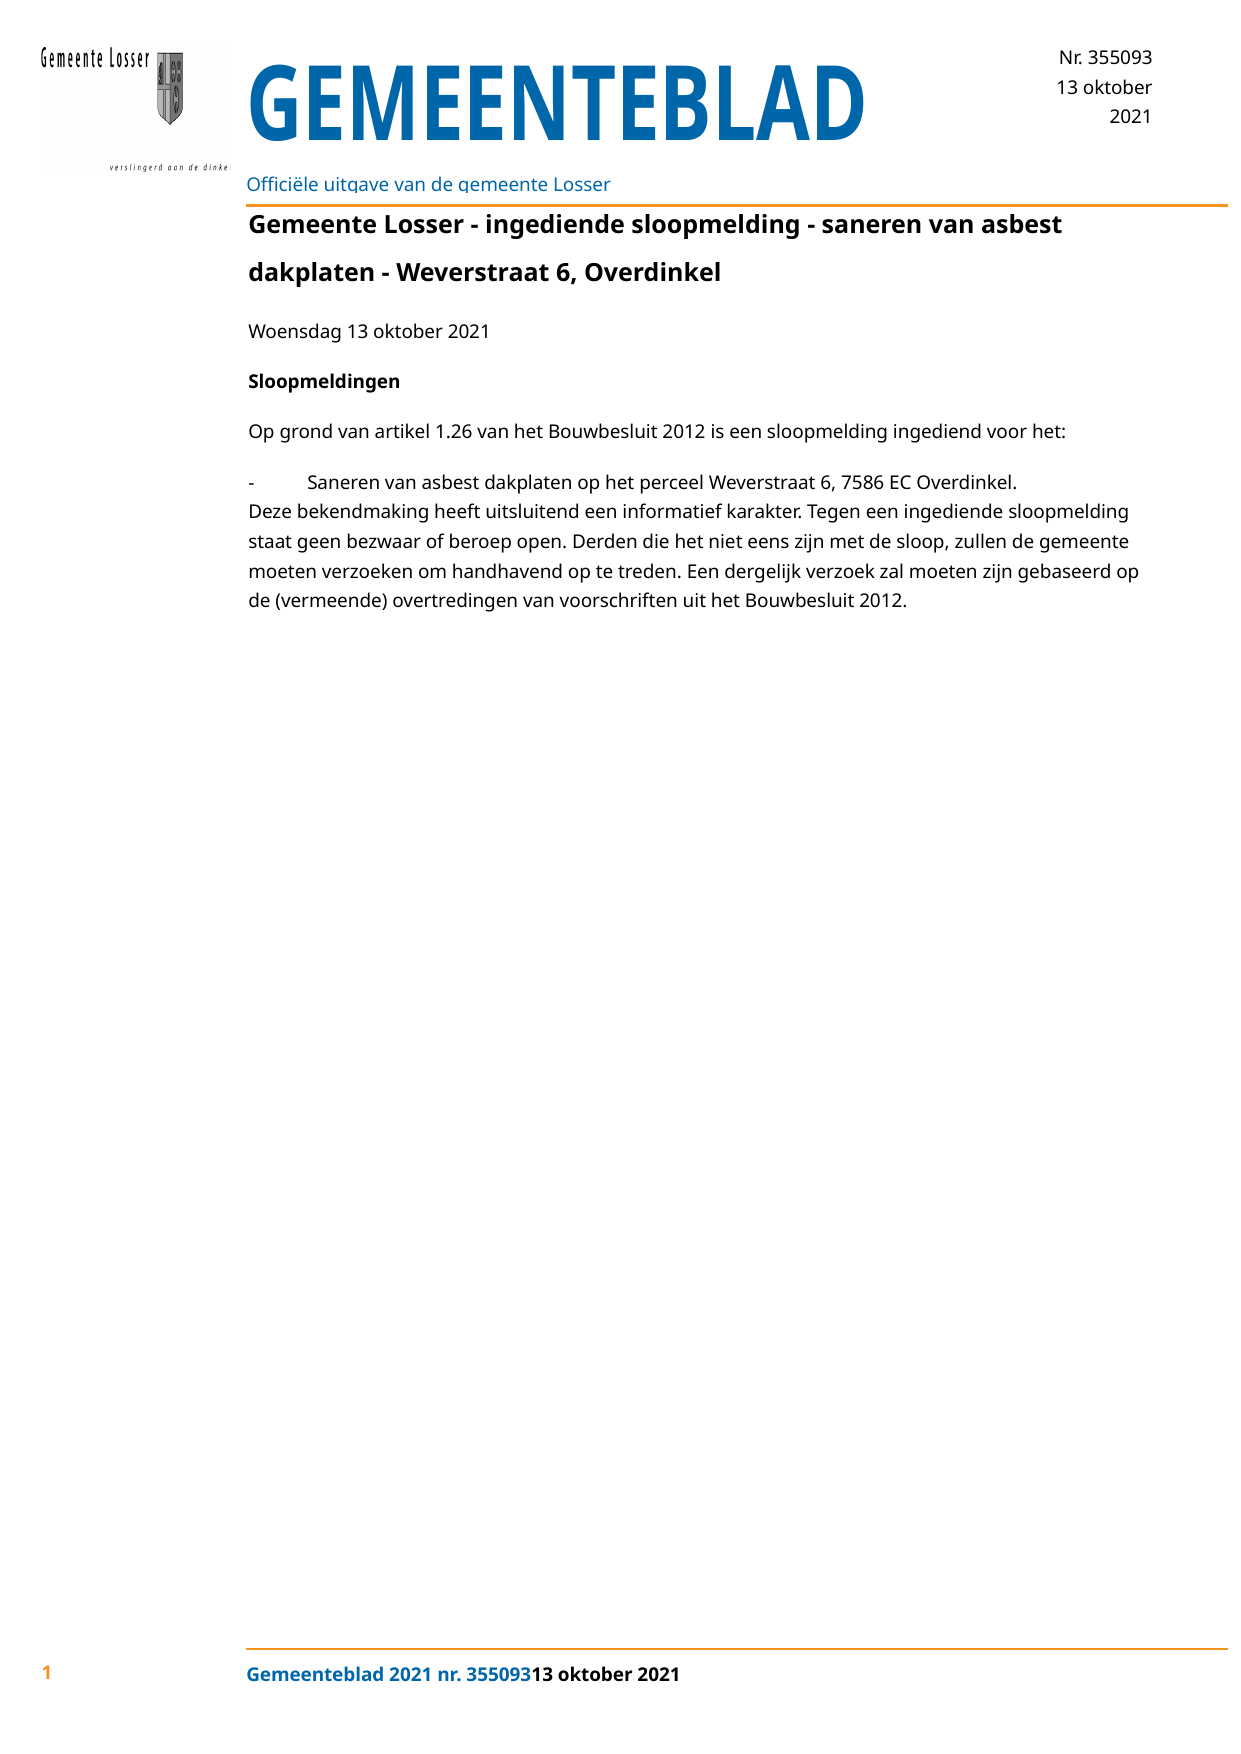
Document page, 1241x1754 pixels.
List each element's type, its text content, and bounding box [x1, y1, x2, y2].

text Op grond van artikel 1.26 van het Bouwbesluit 2012 is een sloopmelding ingediend voor het: [248, 419, 1152, 444]
text Woensdag 13 oktober 2021 [248, 318, 1152, 344]
text Deze bekendmaking heeft uitsluitend een informatief karakter. Tegen een ingediende sloopmelding staat geen bezwaar of beroep open. Derden die het niet eens zijn met de sloop, zullen de gemeente moeten verzoeken om handhavend op te treden. Een dergelijk verzoek zal moeten zijn gebaseerd op de (vermeende) overtredingen van voorschriften uit het Bouwbesluit 2012. [248, 499, 1152, 613]
text Sloopmeldingen [248, 368, 1152, 394]
picture [41, 47, 231, 172]
text Gemeente Losser - ingediende sloopmelding - saneren van asbest dakplaten - Weverstraat 6, Overdinkel [248, 207, 1152, 288]
list Saneren van asbest dakplaten op het perceel Weverstraat 6, 7586 EC Overdinkel. [248, 469, 1152, 495]
